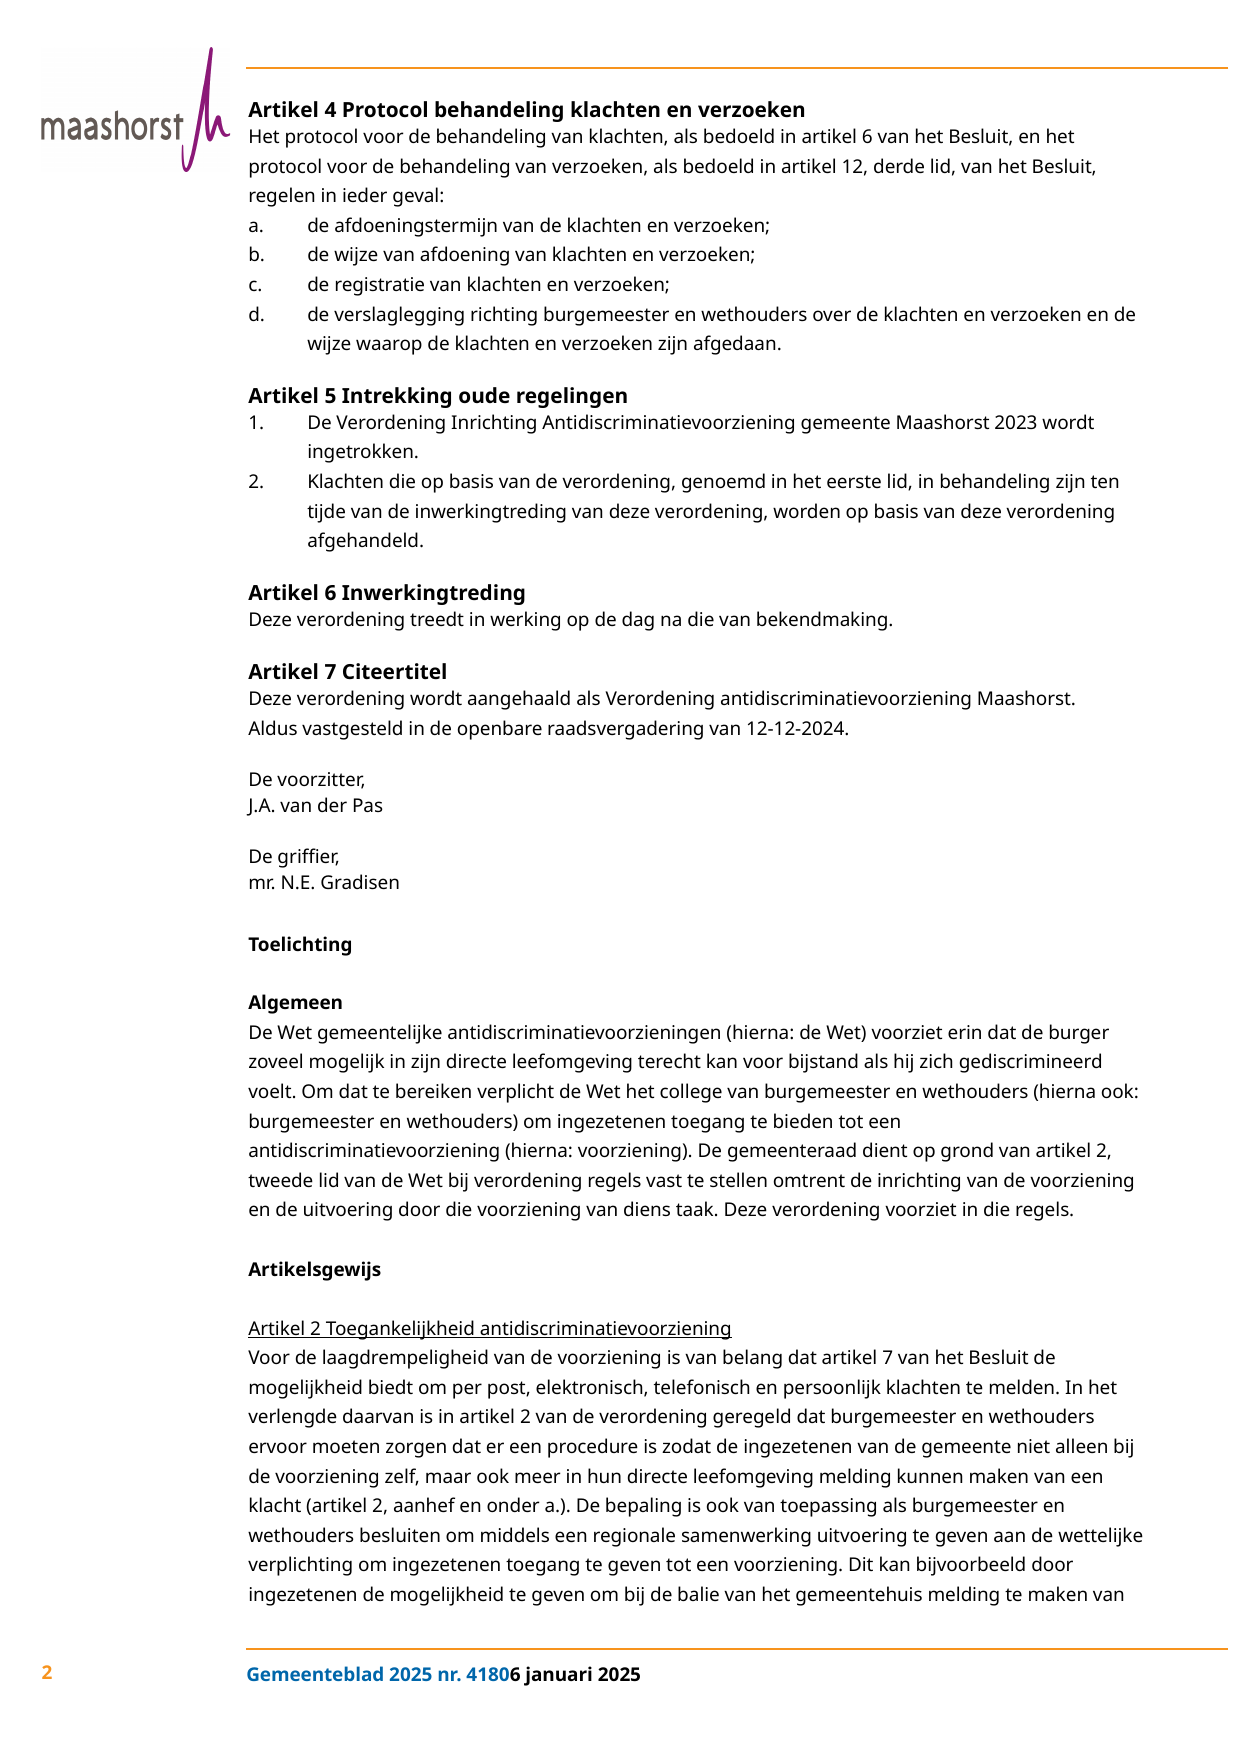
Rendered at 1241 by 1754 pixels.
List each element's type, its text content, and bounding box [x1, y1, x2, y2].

text J.A. van der Pas [248, 792, 1152, 818]
picture [41, 47, 231, 172]
list de registratie van klachten en verzoeken; [248, 271, 1152, 297]
text Voor de laagdrempeligheid van de voorziening is van belang dat artikel 7 van het Besluit de mogelijkheid biedt om per post, elektronisch, telefonisch en persoonlijk klachten te melden. In het verlengde daarvan is in artikel 2 van de verordening geregeld dat burgemeester en wethouders ervoor moeten zorgen dat er een procedure is zodat de ingezetenen van de gemeente niet alleen bij de voorziening zelf, maar ook meer in hun directe leefomgeving melding kunnen maken van een klacht (artikel 2, aanhef en onder a.). De bepaling is ook van toepassing als burgemeester en wethouders besluiten om middels een regionale samenwerking uitvoering te geven aan de wettelijke verplichting om ingezetenen toegang te geven tot een voorziening. Dit kan bijvoorbeeld door ingezetenen de mogelijkheid te geven om bij de balie van het gemeentehuis melding te maken van [248, 1344, 1152, 1607]
text Artikelsgewijs [248, 1256, 1152, 1281]
text Deze verordening wordt aangehaald als Verordening antidiscriminatievoorziening Maashorst. [248, 685, 1152, 711]
list de afdoeningstermijn van de klachten en verzoeken; [248, 212, 1152, 238]
text Artikel 6 Inwerkingtreding [248, 578, 1152, 606]
text Artikel 5 Intrekking oude regelingen [248, 381, 1152, 409]
text Toelichting [248, 921, 1152, 960]
text Artikel 7 Citeertitel [248, 657, 1152, 685]
text De voorzitter, [248, 766, 1152, 792]
text Algemeen [248, 989, 1152, 1015]
text Het protocol voor de behandeling van klachten, als bedoeld in artikel 6 van het Besluit, en het protocol voor de behandeling van verzoeken, als bedoeld in artikel 12, derde lid, van het Besluit, regelen in ieder geval: [248, 123, 1152, 208]
text De griffier, [248, 843, 1152, 869]
list de wijze van afdoening van klachten en verzoeken; [248, 242, 1152, 267]
list De Verordening Inrichting Antidiscriminatievoorziening gemeente Maashorst 2023 wordt ingetrokken. [248, 409, 1152, 464]
text Artikel 2 Toegankelijkheid antidiscriminatievoorziening [248, 1315, 1152, 1341]
text mr. N.E. Gradisen [248, 869, 1152, 895]
text Aldus vastgesteld in de openbare raadsvergadering van 12-12-2024. [248, 715, 1152, 741]
text Deze verordening treedt in werking op de dag na die van bekendmaking. [248, 606, 1152, 632]
list Klachten die op basis van de verordening, genoemd in het eerste lid, in behandeling zijn ten tijde van de inwerkingtreding van deze verordening, worden op basis van deze verordening afgehandeld. [248, 468, 1152, 553]
text De Wet gemeentelijke antidiscriminatievoorzieningen (hierna: de Wet) voorziet erin dat de burger zoveel mogelijk in zijn directe leefomgeving terecht kan voor bijstand als hij zich gediscrimineerd voelt. Om dat te bereiken verplicht de Wet het college van burgemeester en wethouders (hierna ook: burgemeester en wethouders) om ingezetenen toegang te bieden tot een antidiscriminatievoorziening (hierna: voorziening). De gemeenteraad dient op grond van artikel 2, tweede lid van de Wet bij verordening regels vast te stellen omtrent de inrichting van de voorziening en de uitvoering door die voorziening van diens taak. Deze verordening voorziet in die regels. [248, 1019, 1152, 1222]
text Artikel 4 Protocol behandeling klachten en verzoeken [248, 95, 1152, 123]
list de verslaglegging richting burgemeester en wethouders over de klachten en verzoeken en de wijze waarop de klachten en verzoeken zijn afgedaan. [248, 301, 1152, 356]
